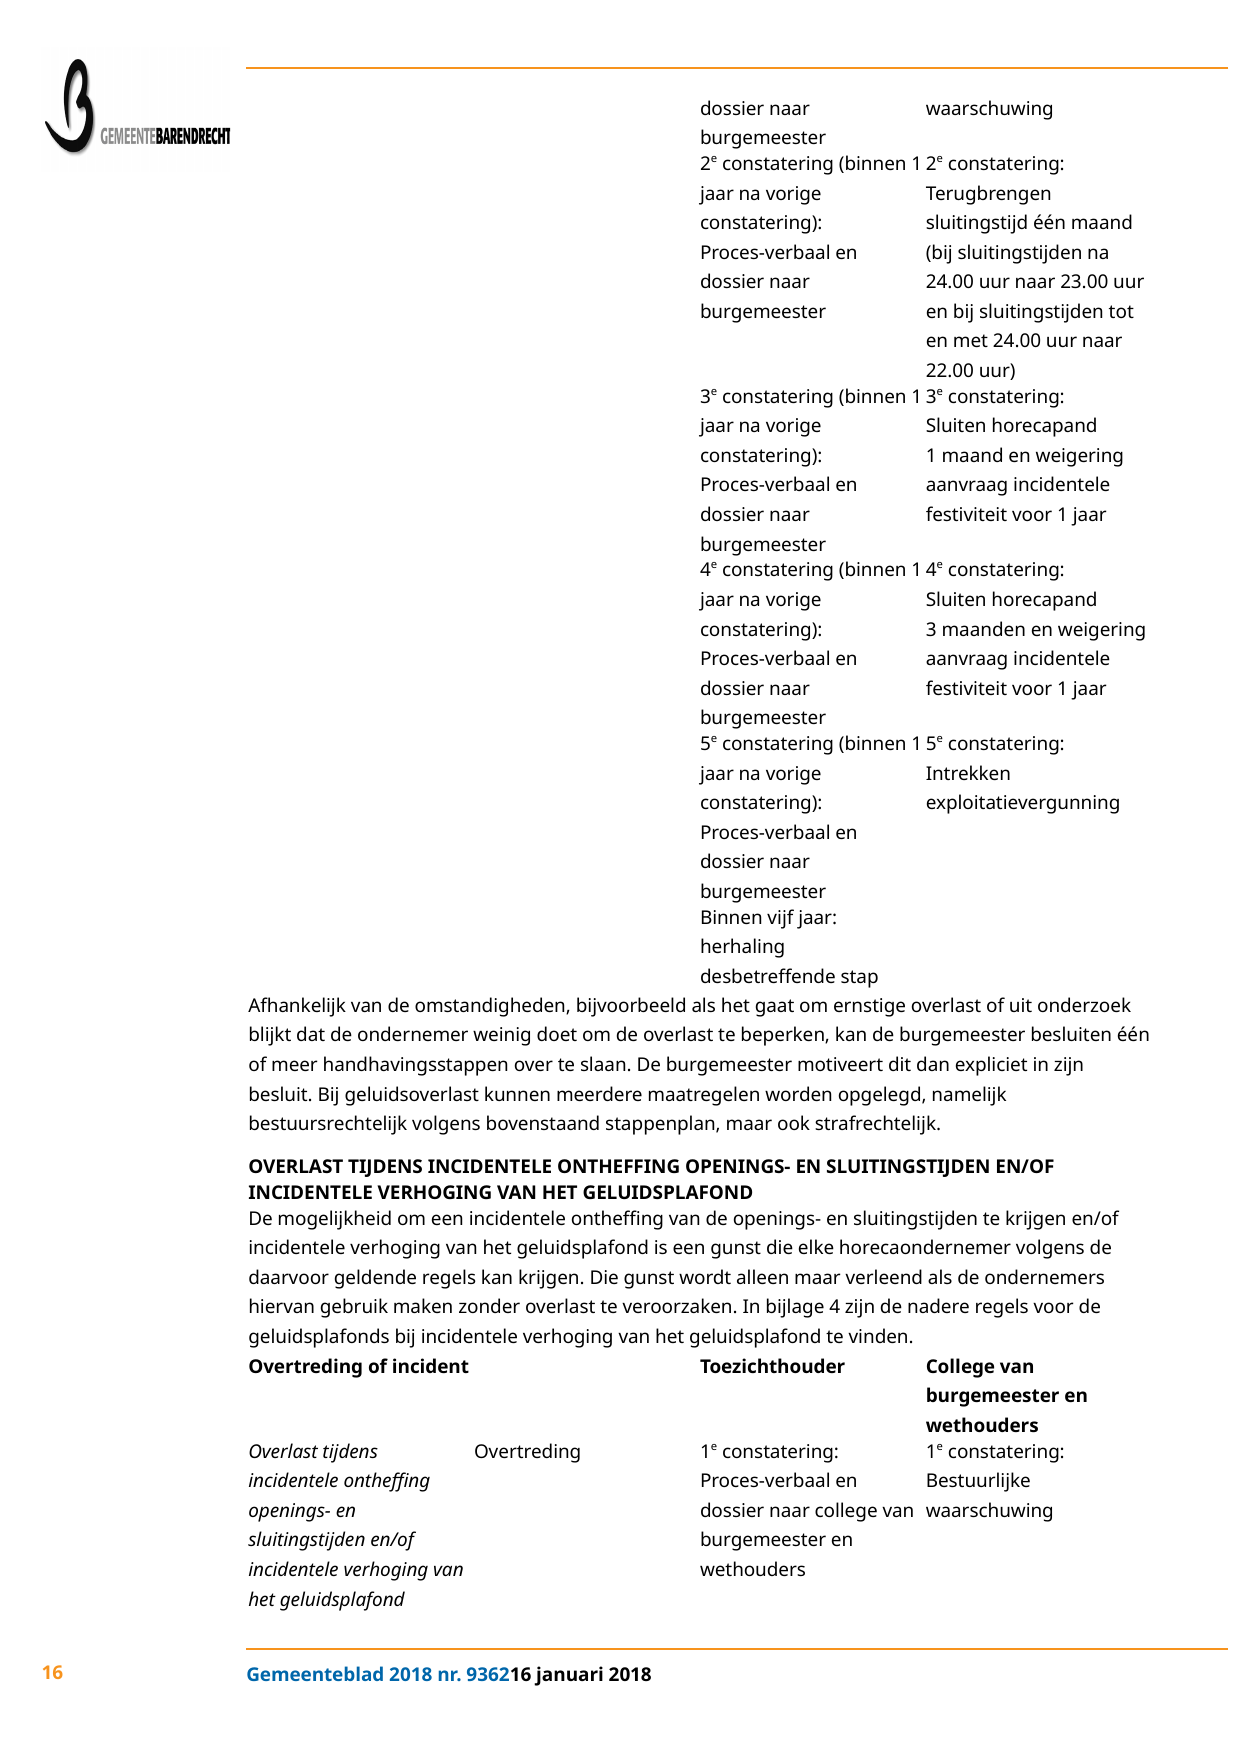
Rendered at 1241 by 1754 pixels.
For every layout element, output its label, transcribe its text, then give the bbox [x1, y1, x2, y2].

table_cell 2e constatering (binnen 1 jaar na vorige constatering): Proces-verbaal en dossier naar burgemeester [700, 150, 926, 383]
table_cell [474, 383, 700, 557]
table_header Overtreding of incident [248, 1353, 474, 1438]
picture [41, 47, 231, 172]
table_cell 1e constatering: Proces-verbaal en dossier naar college van burgemeester en wethouders [700, 1438, 926, 1611]
table_cell [474, 904, 700, 989]
table_cell [248, 557, 474, 730]
table_cell [474, 557, 700, 730]
table_cell dossier naar burgemeester [700, 95, 926, 150]
table_header Toezichthouder [700, 1353, 926, 1438]
table_cell 5e constatering (binnen 1 jaar na vorige constatering): Proces-verbaal en dossier naar burgemeester [700, 730, 926, 904]
table_cell Overtreding [474, 1438, 700, 1611]
table_cell [926, 904, 1152, 989]
table_cell [474, 95, 700, 150]
table_cell [248, 383, 474, 557]
text Afhankelijk van de omstandigheden, bijvoorbeeld als het gaat om ernstige overlast of uit onderzoek blijkt dat de ondernemer weinig doet om de overlast te beperken, kan de burgemeester besluiten één of meer handhavingsstappen over te slaan. De burgemeester motiveert dit dan expliciet in zijn besluit. Bij geluidsoverlast kunnen meerdere maatregelen worden opgelegd, namelijk bestuursrechtelijk volgens bovenstaand stappenplan, maar ook strafrechtelijk. [248, 992, 1152, 1136]
table_cell [248, 150, 474, 383]
table_cell [474, 150, 700, 383]
table_header [474, 1353, 700, 1438]
table_cell 4e constatering: Sluiten horecapand 3 maanden en weigering aanvraag incidentele festiviteit voor 1 jaar [926, 557, 1152, 730]
text OVERLAST TIJDENS INCIDENTELE ONTHEFFING OPENINGS- EN SLUITINGSTIJDEN EN/OF INCIDENTELE VERHOGING VAN HET GELUIDSPLAFOND [248, 1153, 1152, 1205]
table_cell 3e constatering (binnen 1 jaar na vorige constatering): Proces-verbaal en dossier naar burgemeester [700, 383, 926, 557]
table_cell 3e constatering: Sluiten horecapand 1 maand en weigering aanvraag incidentele festiviteit voor 1 jaar [926, 383, 1152, 557]
table_cell [474, 730, 700, 904]
table_cell 2e constatering: Terugbrengen sluitingstijd één maand (bij sluitingstijden na 24.00 uur naar 23.00 uur en bij sluitingstijden tot en met 24.00 uur naar 22.00 uur) [926, 150, 1152, 383]
table_cell waarschuwing [926, 95, 1152, 150]
table_cell 1e constatering: Bestuurlijke waarschuwing [926, 1438, 1152, 1611]
table_header College van burgemeester en wethouders [926, 1353, 1152, 1438]
table_cell [248, 95, 474, 150]
table_cell Overlast tijdens incidentele ontheffing openings- en sluitingstijden en/of incidentele verhoging van het geluidsplafond [248, 1438, 474, 1611]
table_cell [248, 904, 474, 989]
table_cell 4e constatering (binnen 1 jaar na vorige constatering): Proces-verbaal en dossier naar burgemeester [700, 557, 926, 730]
table_cell Binnen vijf jaar: herhaling desbetreffende stap [700, 904, 926, 989]
text De mogelijkheid om een incidentele ontheffing van de openings- en sluitingstijden te krijgen en/of incidentele verhoging van het geluidsplafond is een gunst die elke horecaondernemer volgens de daarvoor geldende regels kan krijgen. Die gunst wordt alleen maar verleend als de ondernemers hiervan gebruik maken zonder overlast te veroorzaken. In bijlage 4 zijn de nadere regels voor de geluidsplafonds bij incidentele verhoging van het geluidsplafond te vinden. [248, 1205, 1152, 1349]
table_cell [248, 730, 474, 904]
table_cell 5e constatering: Intrekken exploitatievergunning [926, 730, 1152, 904]
